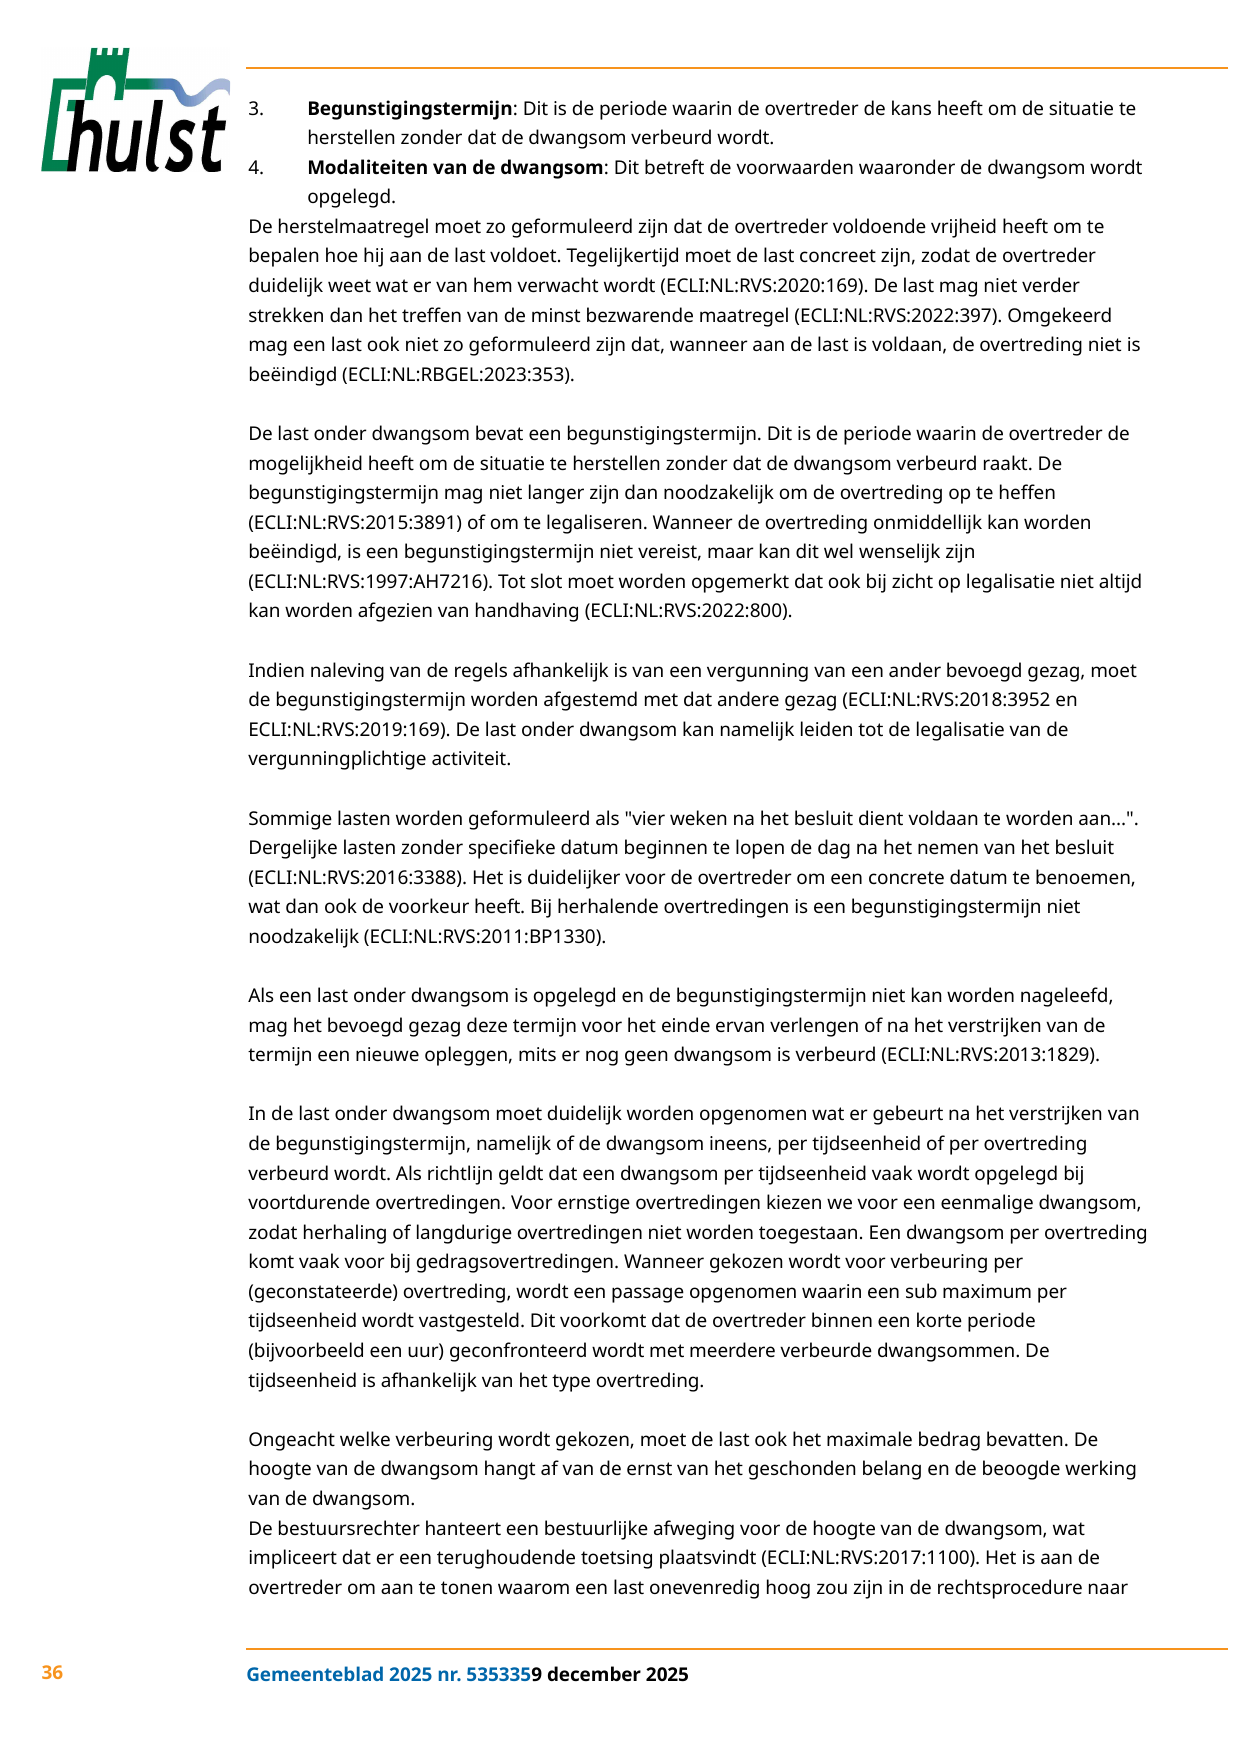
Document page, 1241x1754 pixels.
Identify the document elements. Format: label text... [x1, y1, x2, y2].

text De herstelmaatregel moet zo geformuleerd zijn dat de overtreder voldoende vrijheid heeft om te bepalen hoe hij aan de last voldoet. Tegelijkertijd moet de last concreet zijn, zodat de overtreder duidelijk weet wat er van hem verwacht wordt (ECLI:NL:RVS:2020:169). De last mag niet verder strekken dan het treffen van de minst bezwarende maatregel (ECLI:NL:RVS:2022:397). Omgekeerd mag een last ook niet zo geformuleerd zijn dat, wanneer aan de last is voldaan, de overtreding niet is beëindigd (ECLI:NL:RBGEL:2023:353). [248, 213, 1152, 387]
picture [41, 47, 231, 172]
text Sommige lasten worden geformuleerd als "vier weken na het besluit dient voldaan te worden aan...". Dergelijke lasten zonder specifieke datum beginnen te lopen de dag na het nemen van het besluit (ECLI:NL:RVS:2016:3388). Het is duidelijker voor de overtreder om een concrete datum te benoemen, wat dan ook de voorkeur heeft. Bij herhalende overtredingen is een begunstigingstermijn niet noodzakelijk (ECLI:NL:RVS:2011:BP1330). [248, 805, 1152, 949]
text In de last onder dwangsom moet duidelijk worden opgenomen wat er gebeurt na het verstrijken van de begunstigingstermijn, namelijk of de dwangsom ineens, per tijdseenheid of per overtreding verbeurd wordt. Als richtlijn geldt dat een dwangsom per tijdseenheid vaak wordt opgelegd bij voortdurende overtredingen. Voor ernstige overtredingen kiezen we voor een eenmalige dwangsom, zodat herhaling of langdurige overtredingen niet worden toegestaan. Een dwangsom per overtreding komt vaak voor bij gedragsovertredingen. Wanneer gekozen wordt voor verbeuring per (geconstateerde) overtreding, wordt een passage opgenomen waarin een sub maximum per tijdseenheid wordt vastgesteld. Dit voorkomt dat de overtreder binnen een korte periode (bijvoorbeeld een uur) geconfronteerd wordt met meerdere verbeurde dwangsommen. De tijdseenheid is afhankelijk van het type overtreding. [248, 1101, 1152, 1393]
list Begunstigingstermijn: Dit is de periode waarin de overtreder de kans heeft om de situatie te herstellen zonder dat de dwangsom verbeurd wordt. [248, 95, 1152, 150]
text Als een last onder dwangsom is opgelegd en de begunstigingstermijn niet kan worden nageleefd, mag het bevoegd gezag deze termijn voor het einde ervan verlengen of na het verstrijken van de termijn een nieuwe opleggen, mits er nog geen dwangsom is verbeurd (ECLI:NL:RVS:2013:1829). [248, 982, 1152, 1067]
text De bestuursrechter hanteert een bestuurlijke afweging voor de hoogte van de dwangsom, wat impliceert dat er een terughoudende toetsing plaatsvindt (ECLI:NL:RVS:2017:1100). Het is aan de overtreder om aan te tonen waarom een last onevenredig hoog zou zijn in de rechtsprocedure naar [248, 1515, 1152, 1600]
text Indien naleving van de regels afhankelijk is van een vergunning van een ander bevoegd gezag, moet de begunstigingstermijn worden afgestemd met dat andere gezag (ECLI:NL:RVS:2018:3952 en ECLI:NL:RVS:2019:169). De last onder dwangsom kan namelijk leiden tot de legalisatie van de vergunningplichtige activiteit. [248, 657, 1152, 771]
text De last onder dwangsom bevat een begunstigingstermijn. Dit is de periode waarin de overtreder de mogelijkheid heeft om de situatie te herstellen zonder dat de dwangsom verbeurd raakt. De begunstigingstermijn mag niet langer zijn dan noodzakelijk om de overtreding op te heffen (ECLI:NL:RVS:2015:3891) of om te legaliseren. Wanneer de overtreding onmiddellijk kan worden beëindigd, is een begunstigingstermijn niet vereist, maar kan dit wel wenselijk zijn (ECLI:NL:RVS:1997:AH7216). Tot slot moet worden opgemerkt dat ook bij zicht op legalisatie niet altijd kan worden afgezien van handhaving (ECLI:NL:RVS:2022:800). [248, 420, 1152, 623]
text Ongeacht welke verbeuring wordt gekozen, moet de last ook het maximale bedrag bevatten. De hoogte van de dwangsom hangt af van de ernst van het geschonden belang en de beoogde werking van de dwangsom. [248, 1426, 1152, 1511]
list Modaliteiten van de dwangsom: Dit betreft de voorwaarden waaronder de dwangsom wordt opgelegd. [248, 154, 1152, 209]
